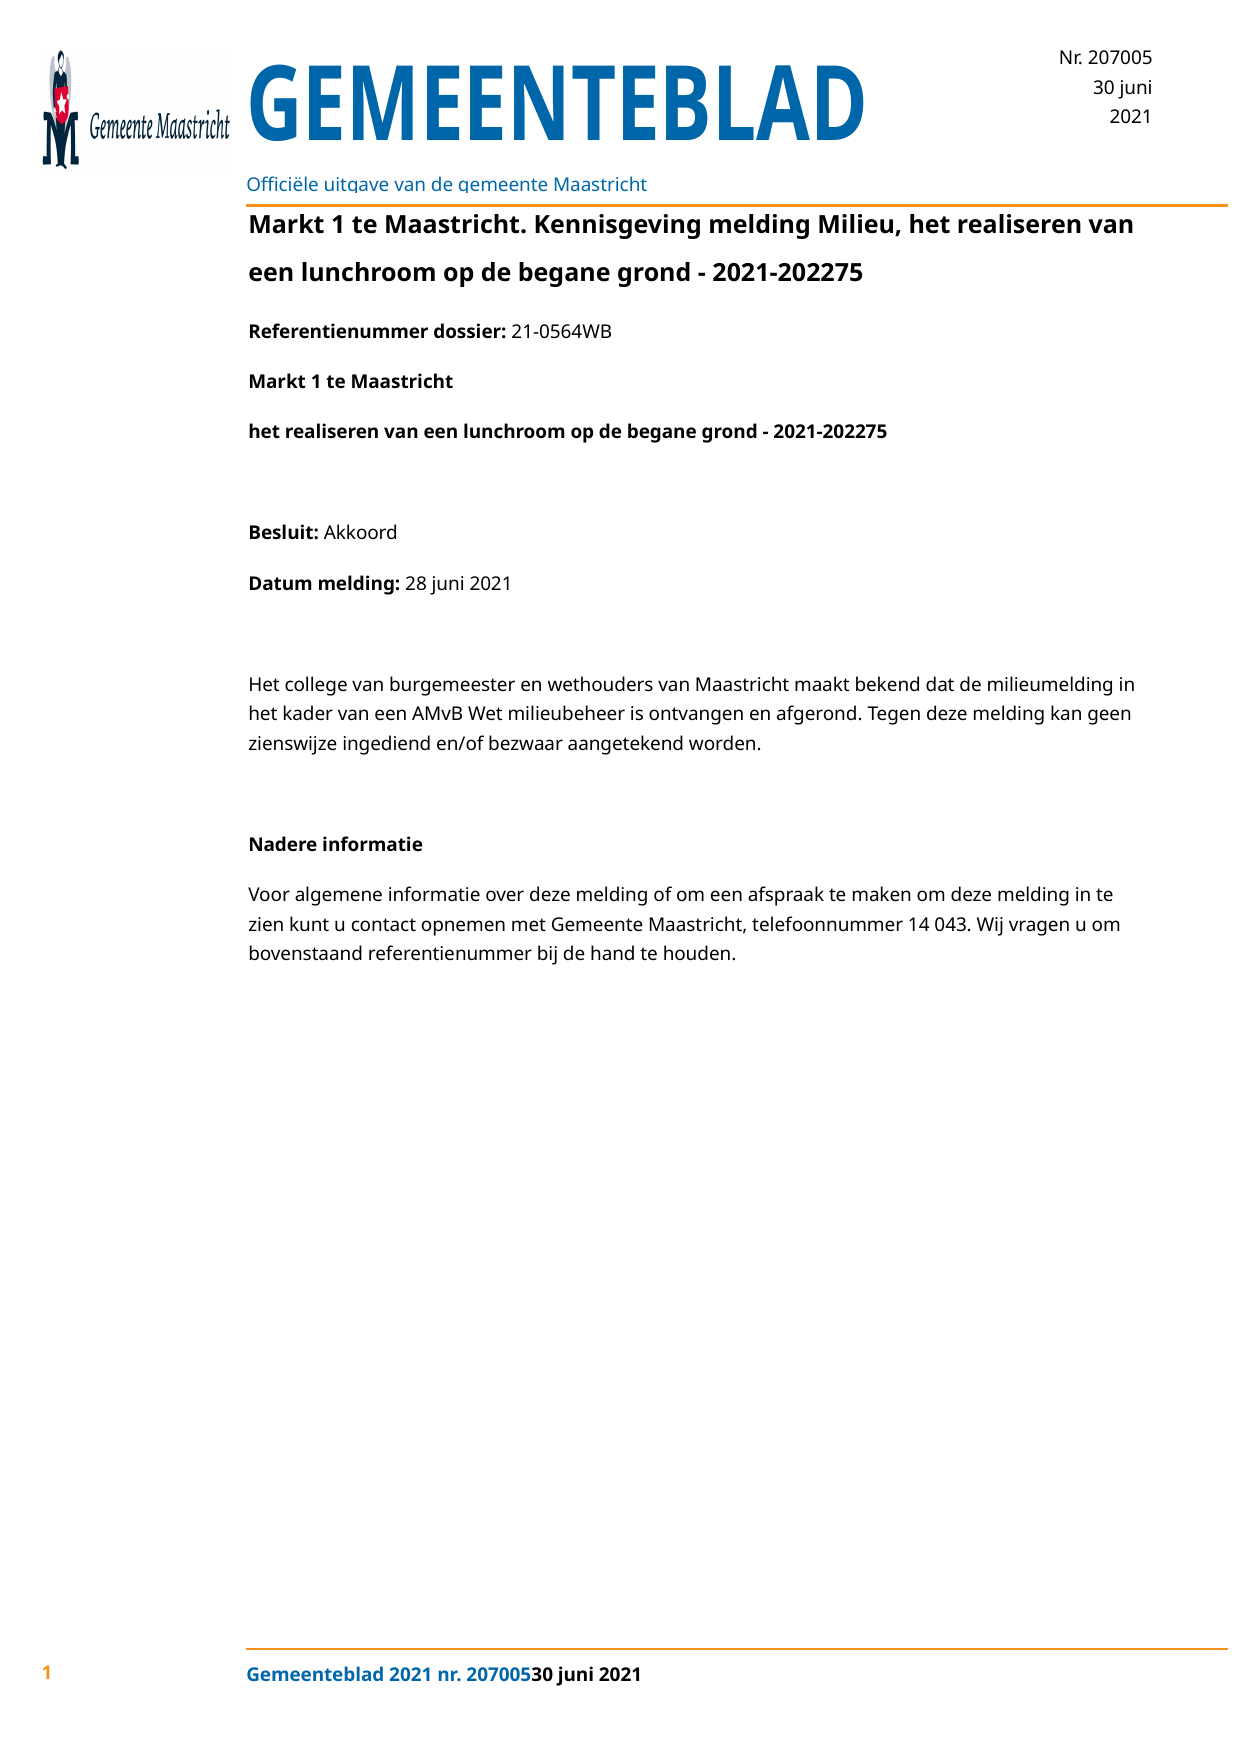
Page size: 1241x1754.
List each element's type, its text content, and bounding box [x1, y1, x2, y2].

text Voor algemene informatie over deze melding of om een afspraak te maken om deze melding in te zien kunt u contact opnemen met Gemeente Maastricht, telefoonnummer 14 043. Wij vragen u om bovenstaand referentienummer bij de hand te houden. [248, 881, 1152, 966]
text Markt 1 te Maastricht [248, 368, 1152, 394]
text het realiseren van een lunchroom op de begane grond - 2021-202275 [248, 419, 1152, 444]
text Datum melding: 28 juni 2021 [248, 570, 1152, 596]
text Nadere informatie [248, 831, 1152, 857]
text Referentienummer dossier: 21-0564WB [248, 318, 1152, 344]
text Besluit: Akkoord [248, 519, 1152, 545]
picture [41, 47, 231, 172]
text Markt 1 te Maastricht. Kennisgeving melding Milieu, het realiseren van een lunchroom op de begane grond - 2021-202275 [248, 207, 1152, 288]
text Het college van burgemeester en wethouders van Maastricht maakt bekend dat de milieumelding in het kader van een AMvB Wet milieubeheer is ontvangen en afgerond. Tegen deze melding kan geen zienswijze ingediend en/of bezwaar aangetekend worden. [248, 671, 1152, 756]
